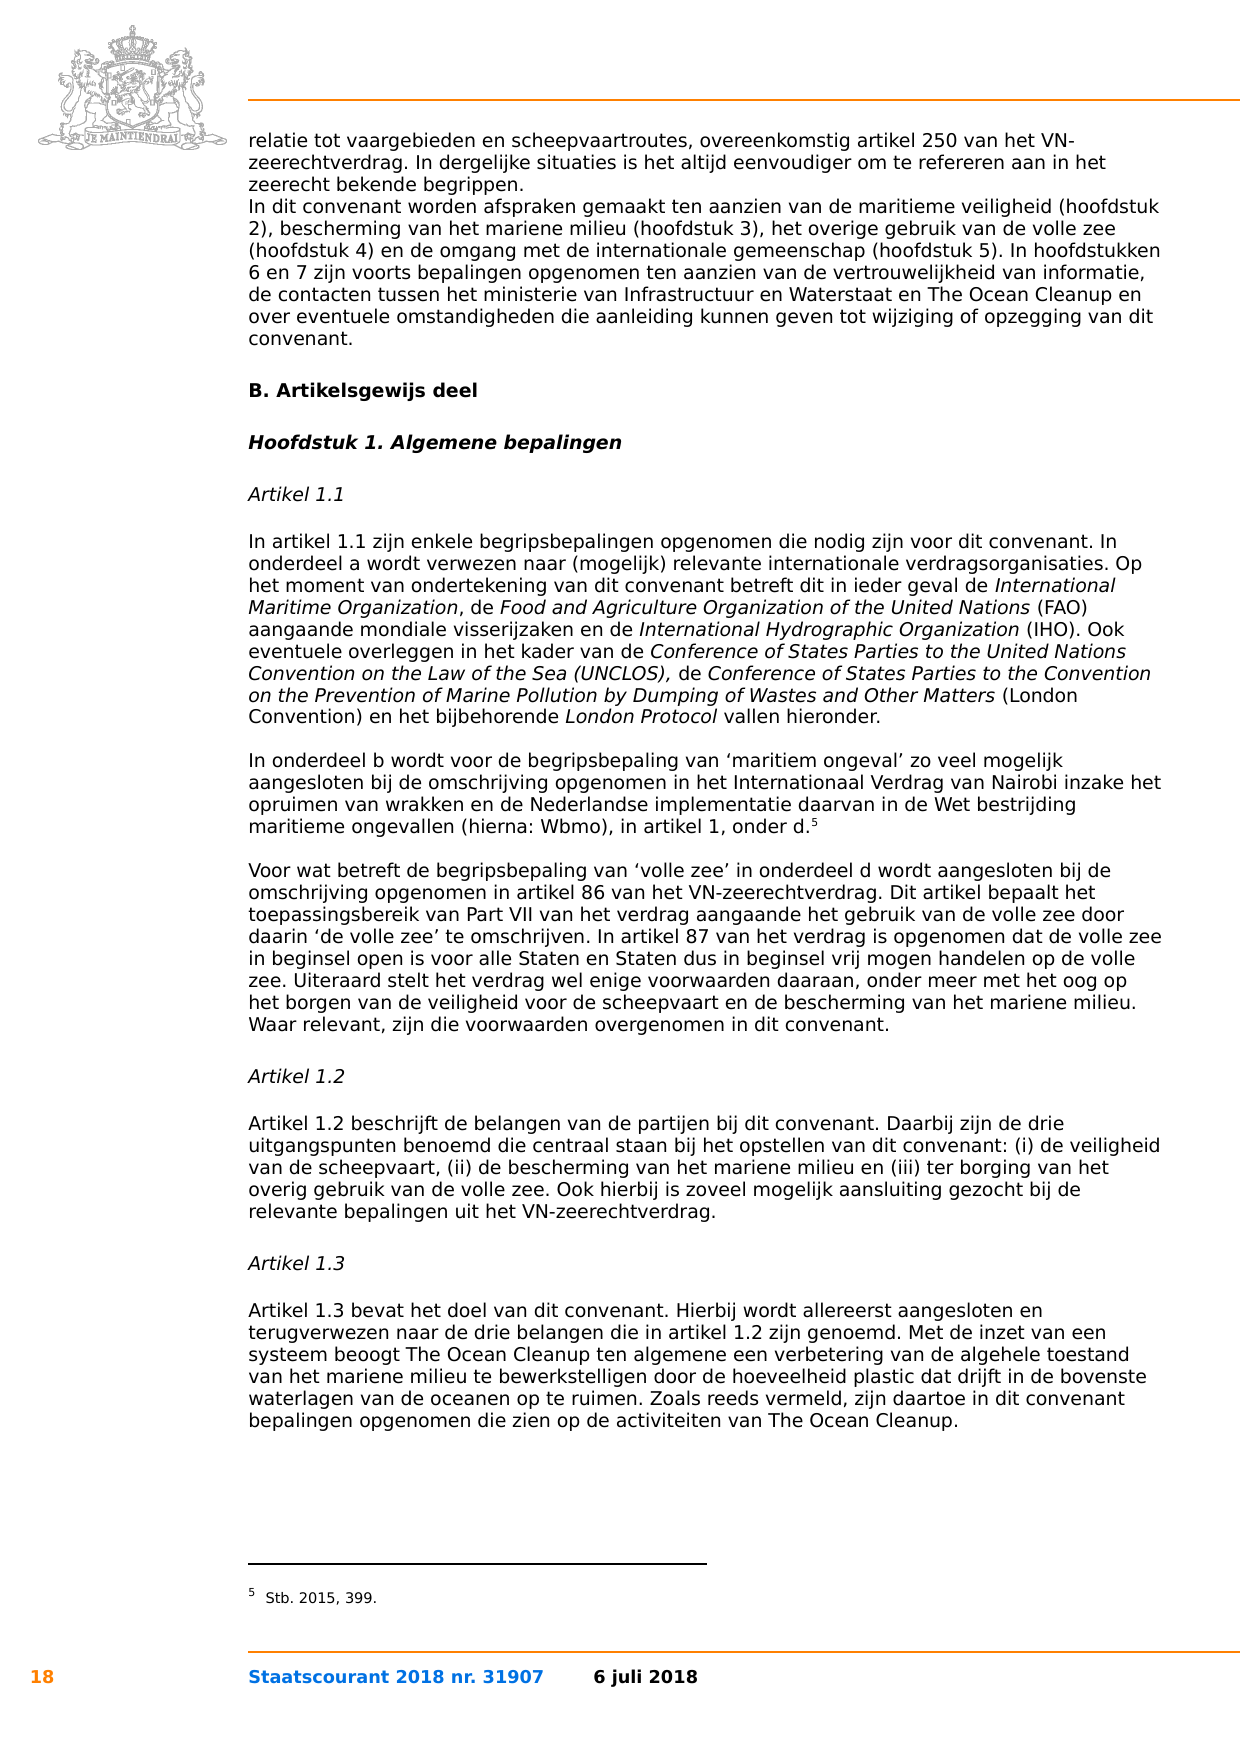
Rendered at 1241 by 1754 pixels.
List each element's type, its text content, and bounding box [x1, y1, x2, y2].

text Stb. 2015, 399. [248, 1586, 1163, 1608]
subtitle B. Artikelsgewijs deel [248, 380, 1163, 402]
text Voor wat betreft de begripsbepaling van ‘volle zee’ in onderdeel d wordt aangesloten bij de omschrijving opgenomen in artikel 86 van het VN-zeerechtverdrag. Dit artikel bepaalt het toepassingsbereik van Part VII van het verdrag aangaande het gebruik van de volle zee door daarin ‘de volle zee’ te omschrijven. In artikel 87 van het verdrag is opgenomen dat de volle zee in beginsel open is voor alle Staten en Staten dus in beginsel vrij mogen handelen op de volle zee. Uiteraard stelt het verdrag wel enige voorwaarden daaraan, onder meer met het oog op het borgen van de veiligheid voor de scheepvaart en de bescherming van het mariene milieu. Waar relevant, zijn die voorwaarden overgenomen in dit convenant. [248, 860, 1163, 1036]
text Artikel 1.3 bevat het doel van dit convenant. Hierbij wordt allereerst aangesloten en terugverwezen naar de drie belangen die in artikel 1.2 zijn genoemd. Met de inzet van een systeem beoogt The Ocean Cleanup ten algemene een verbetering van de algehele toestand van het mariene milieu te bewerkstelligen door de hoeveelheid plastic dat drijft in de bovenste waterlagen van de oceanen op te ruimen. Zoals reeds vermeld, zijn daartoe in dit convenant bepalingen opgenomen die zien op de activiteiten van The Ocean Cleanup. [248, 1300, 1163, 1432]
text In dit convenant worden afspraken gemaakt ten aanzien van de maritieme veiligheid (hoofdstuk 2), bescherming van het mariene milieu (hoofdstuk 3), het overige gebruik van de volle zee (hoofdstuk 4) en de omgang met de internationale gemeenschap (hoofdstuk 5). In hoofdstukken 6 en 7 zijn voorts bepalingen opgenomen ten aanzien van de vertrouwelijkheid van informatie, de contacten tussen het ministerie van Infrastructuur en Waterstaat en The Ocean Cleanup en over eventuele omstandigheden die aanleiding kunnen geven tot wijziging of opzegging van dit convenant. [248, 196, 1163, 350]
subtitle Artikel 1.3 [248, 1253, 1163, 1275]
picture [38, 25, 227, 150]
subtitle Artikel 1.1 [248, 484, 1163, 506]
text relatie tot vaargebieden en scheepvaartroutes, overeenkomstig artikel 250 van het VN-zeerechtverdrag. In dergelijke situaties is het altijd eenvoudiger om te refereren aan in het zeerecht bekende begrippen. [248, 130, 1163, 196]
subtitle Artikel 1.2 [248, 1066, 1163, 1088]
text In artikel 1.1 zijn enkele begripsbepalingen opgenomen die nodig zijn voor dit convenant. In onderdeel a wordt verwezen naar (mogelijk) relevante internationale verdragsorganisaties. Op het moment van ondertekening van dit convenant betreft dit in ieder geval de International Maritime Organization, de Food and Agriculture Organization of the United Nations (FAO) aangaande mondiale visserijzaken en de International Hydrographic Organization (IHO). Ook eventuele overleggen in het kader van de Conference of States Parties to the United Nations Convention on the Law of the Sea (UNCLOS), de Conference of States Parties to the Convention on the Prevention of Marine Pollution by Dumping of Wastes and Other Matters (London Convention) en het bijbehorende London Protocol vallen hieronder. [248, 531, 1163, 728]
subtitle Hoofdstuk 1. Algemene bepalingen [248, 432, 1163, 454]
text In onderdeel b wordt voor de begripsbepaling van ‘maritiem ongeval’ zo veel mogelijk aangesloten bij de omschrijving opgenomen in het Internationaal Verdrag van Nairobi inzake het opruimen van wrakken en de Nederlandse implementatie daarvan in de Wet bestrijding maritieme ongevallen (hierna: Wbmo), in artikel 1, onder d. [248, 750, 1163, 838]
text Artikel 1.2 beschrijft de belangen van de partijen bij dit convenant. Daarbij zijn de drie uitgangspunten benoemd die centraal staan bij het opstellen van dit convenant: (i) de veiligheid van de scheepvaart, (ii) de bescherming van het mariene milieu en (iii) ter borging van het overig gebruik van de volle zee. Ook hierbij is zoveel mogelijk aansluiting gezocht bij de relevante bepalingen uit het VN-zeerechtverdrag. [248, 1113, 1163, 1223]
